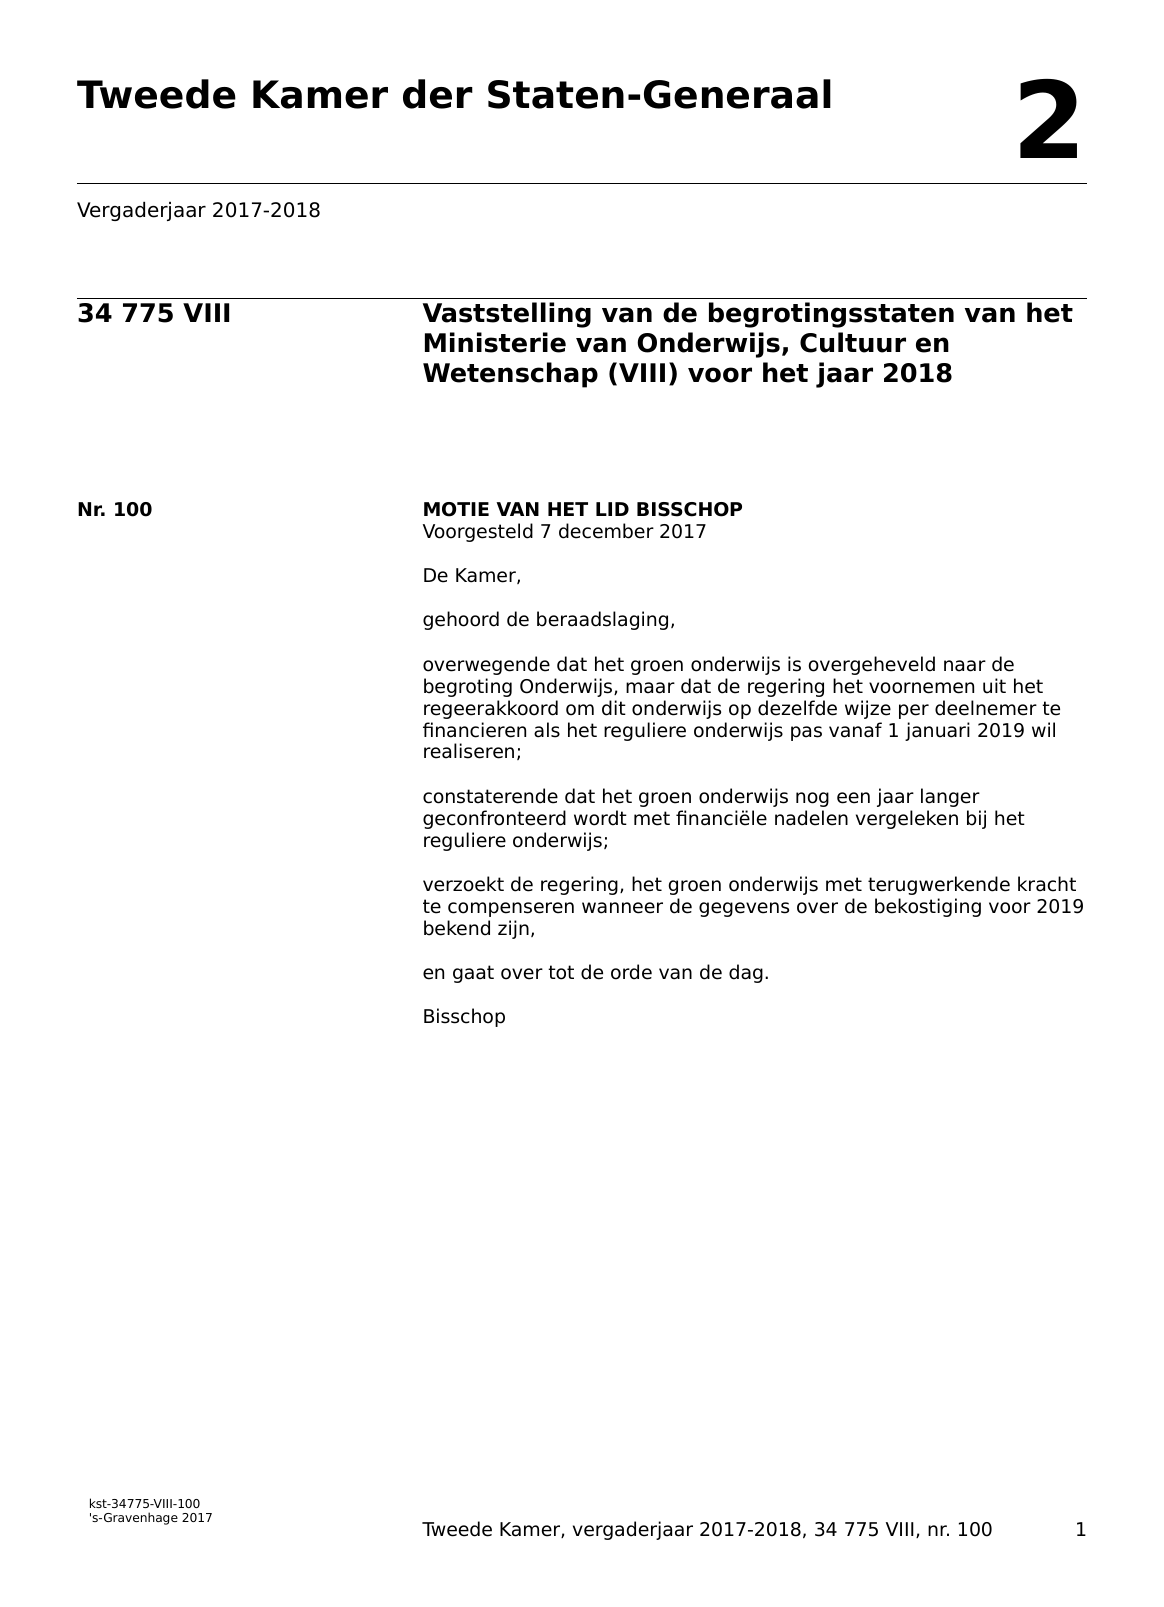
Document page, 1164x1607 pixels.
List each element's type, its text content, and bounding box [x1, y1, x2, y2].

text constaterende dat het groen onderwijs nog een jaar langer geconfronteerd wordt met financiële nadelen vergeleken bij het reguliere onderwijs; [422, 786, 1087, 852]
text overwegende dat het groen onderwijs is overgeheveld naar de begroting Onderwijs, maar dat de regering het voornemen uit het regeerakkoord om dit onderwijs op dezelfde wijze per deelnemer te financieren als het reguliere onderwijs pas vanaf 1 januari 2019 wil realiseren; [422, 653, 1087, 763]
text verzoekt de regering, het groen onderwijs met terugwerkende kracht te compenseren wanneer de gegevens over de bekostiging voor 2019 bekend zijn, [422, 874, 1087, 940]
text Bisschop [422, 1006, 1087, 1028]
subtitle Nr. 100 MOTIE VAN HET LID BISSCHOP [77, 499, 1087, 521]
table_header 2 [886, 59, 1087, 183]
table_header Tweede Kamer der Staten-Generaal [77, 59, 886, 183]
text en gaat over tot de orde van de dag. [422, 962, 1087, 984]
subtitle 34 775 VIII Vaststelling van de begrotingsstaten van het Ministerie van Onderwijs, Cultuur en Wetenschap (VIII) voor het jaar 2018 [77, 299, 1087, 388]
text Voorgesteld 7 december 2017 [422, 521, 1087, 543]
table_cell Vergaderjaar 2017-2018 [77, 184, 1087, 298]
text De Kamer, [422, 565, 1087, 587]
text gehoord de beraadslaging, [422, 609, 1087, 631]
text kst-34775-VIII-100 [88, 1497, 323, 1511]
text 's-Gravenhage 2017 [88, 1511, 323, 1525]
